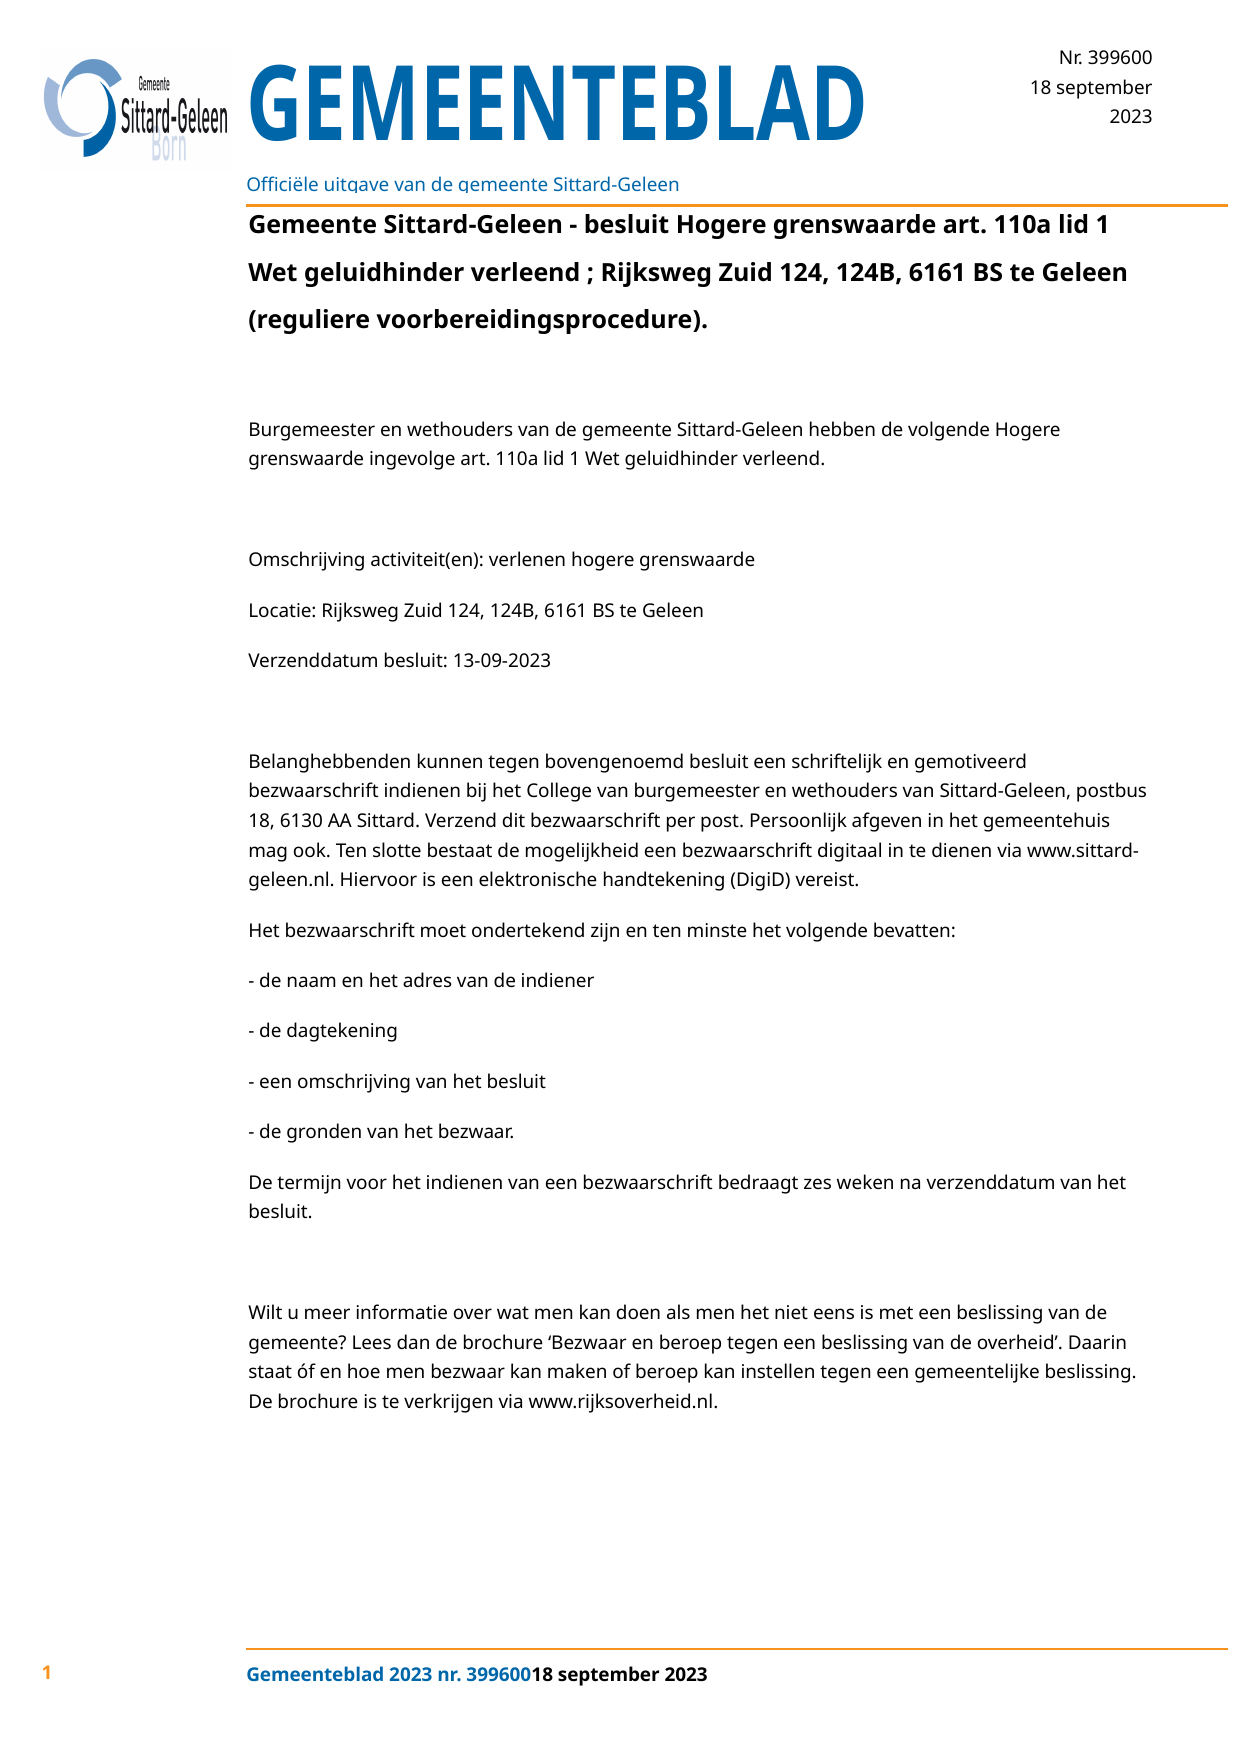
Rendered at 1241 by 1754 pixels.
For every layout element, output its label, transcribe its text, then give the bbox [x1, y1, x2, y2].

text De termijn voor het indienen van een bezwaarschrift bedraagt zes weken na verzenddatum van het besluit. [248, 1169, 1152, 1224]
picture [41, 47, 231, 172]
text Wilt u meer informatie over wat men kan doen als men het niet eens is met een beslissing van de gemeente? Lees dan de brochure ‘Bezwaar en beroep tegen een beslissing van de overheid’. Daarin staat óf en hoe men bezwaar kan maken of beroep kan instellen tegen een gemeentelijke beslissing. De brochure is te verkrijgen via www.rijksoverheid.nl. [248, 1299, 1152, 1414]
text Burgemeester en wethouders van de gemeente Sittard-Geleen hebben de volgende Hogere grenswaarde ingevolge art. 110a lid 1 Wet geluidhinder verleend. [248, 416, 1152, 471]
text - de naam en het adres van de indiener [248, 967, 1152, 993]
text - de gronden van het bezwaar. [248, 1118, 1152, 1144]
text Gemeente Sittard-Geleen - besluit Hogere grenswaarde art. 110a lid 1 Wet geluidhinder verleend ; Rijksweg Zuid 124, 124B, 6161 BS te Geleen (reguliere voorbereidingsprocedure). [248, 207, 1152, 336]
text Omschrijving activiteit(en): verlenen hogere grenswaarde [248, 546, 1152, 572]
text Het bezwaarschrift moet ondertekend zijn en ten minste het volgende bevatten: [248, 917, 1152, 942]
text Verzenddatum besluit: 13-09-2023 [248, 647, 1152, 673]
text Belanghebbenden kunnen tegen bovengenoemd besluit een schriftelijk en gemotiveerd bezwaarschrift indienen bij het College van burgemeester en wethouders van Sittard-Geleen, postbus 18, 6130 AA Sittard. Verzend dit bezwaarschrift per post. Persoonlijk afgeven in het gemeentehuis mag ook. Ten slotte bestaat de mogelijkheid een bezwaarschrift digitaal in te dienen via www.sittard-geleen.nl. Hiervoor is een elektronische handtekening (DigiD) vereist. [248, 748, 1152, 892]
text Locatie: Rijksweg Zuid 124, 124B, 6161 BS te Geleen [248, 597, 1152, 622]
text - een omschrijving van het besluit [248, 1068, 1152, 1094]
text - de dagtekening [248, 1018, 1152, 1043]
